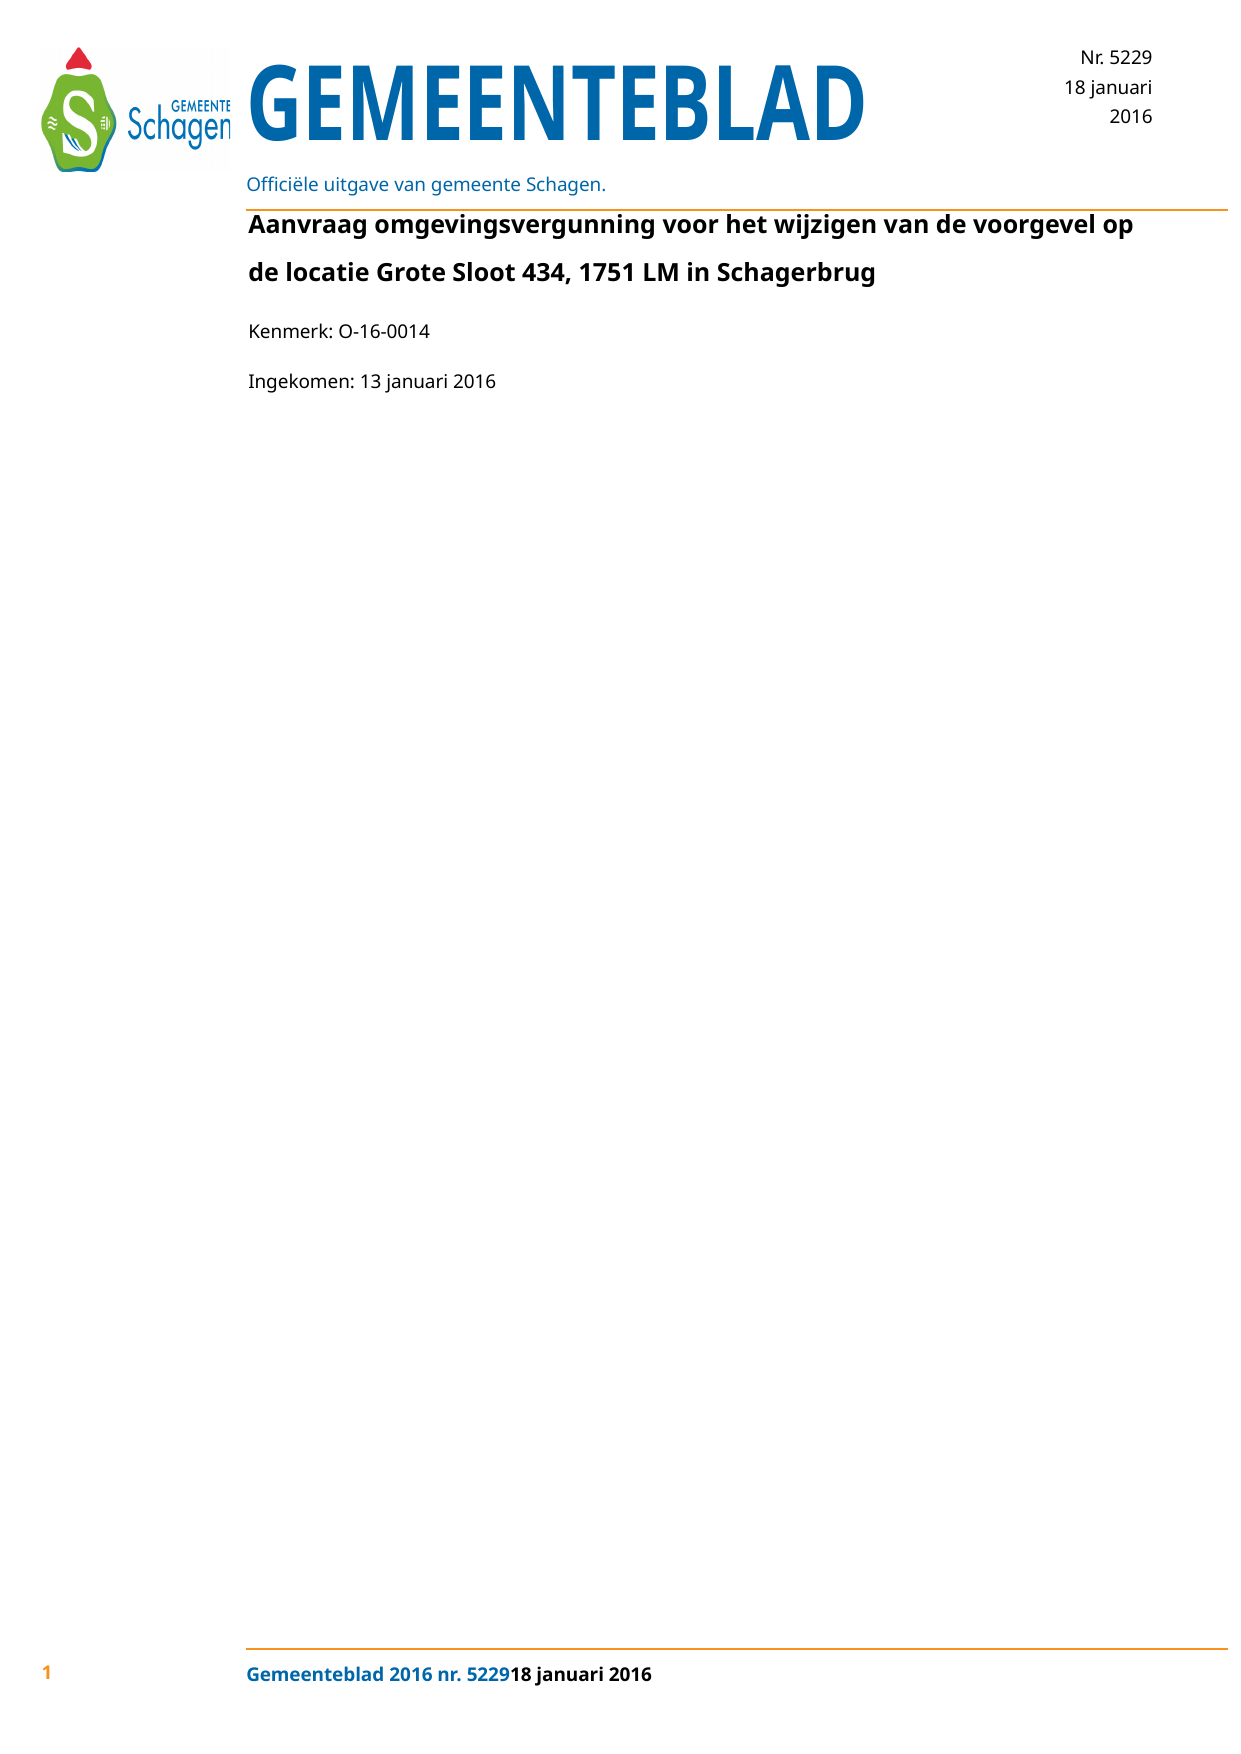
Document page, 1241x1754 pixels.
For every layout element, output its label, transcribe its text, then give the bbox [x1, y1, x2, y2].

text Aanvraag omgevingsvergunning voor het wijzigen van de voorgevel op de locatie Grote Sloot 434, 1751 LM in Schagerbrug [248, 211, 1152, 288]
text Kenmerk: O-16-0014 [248, 318, 1152, 344]
text Ingekomen: 13 januari 2016 [248, 368, 1152, 394]
picture [41, 47, 231, 172]
